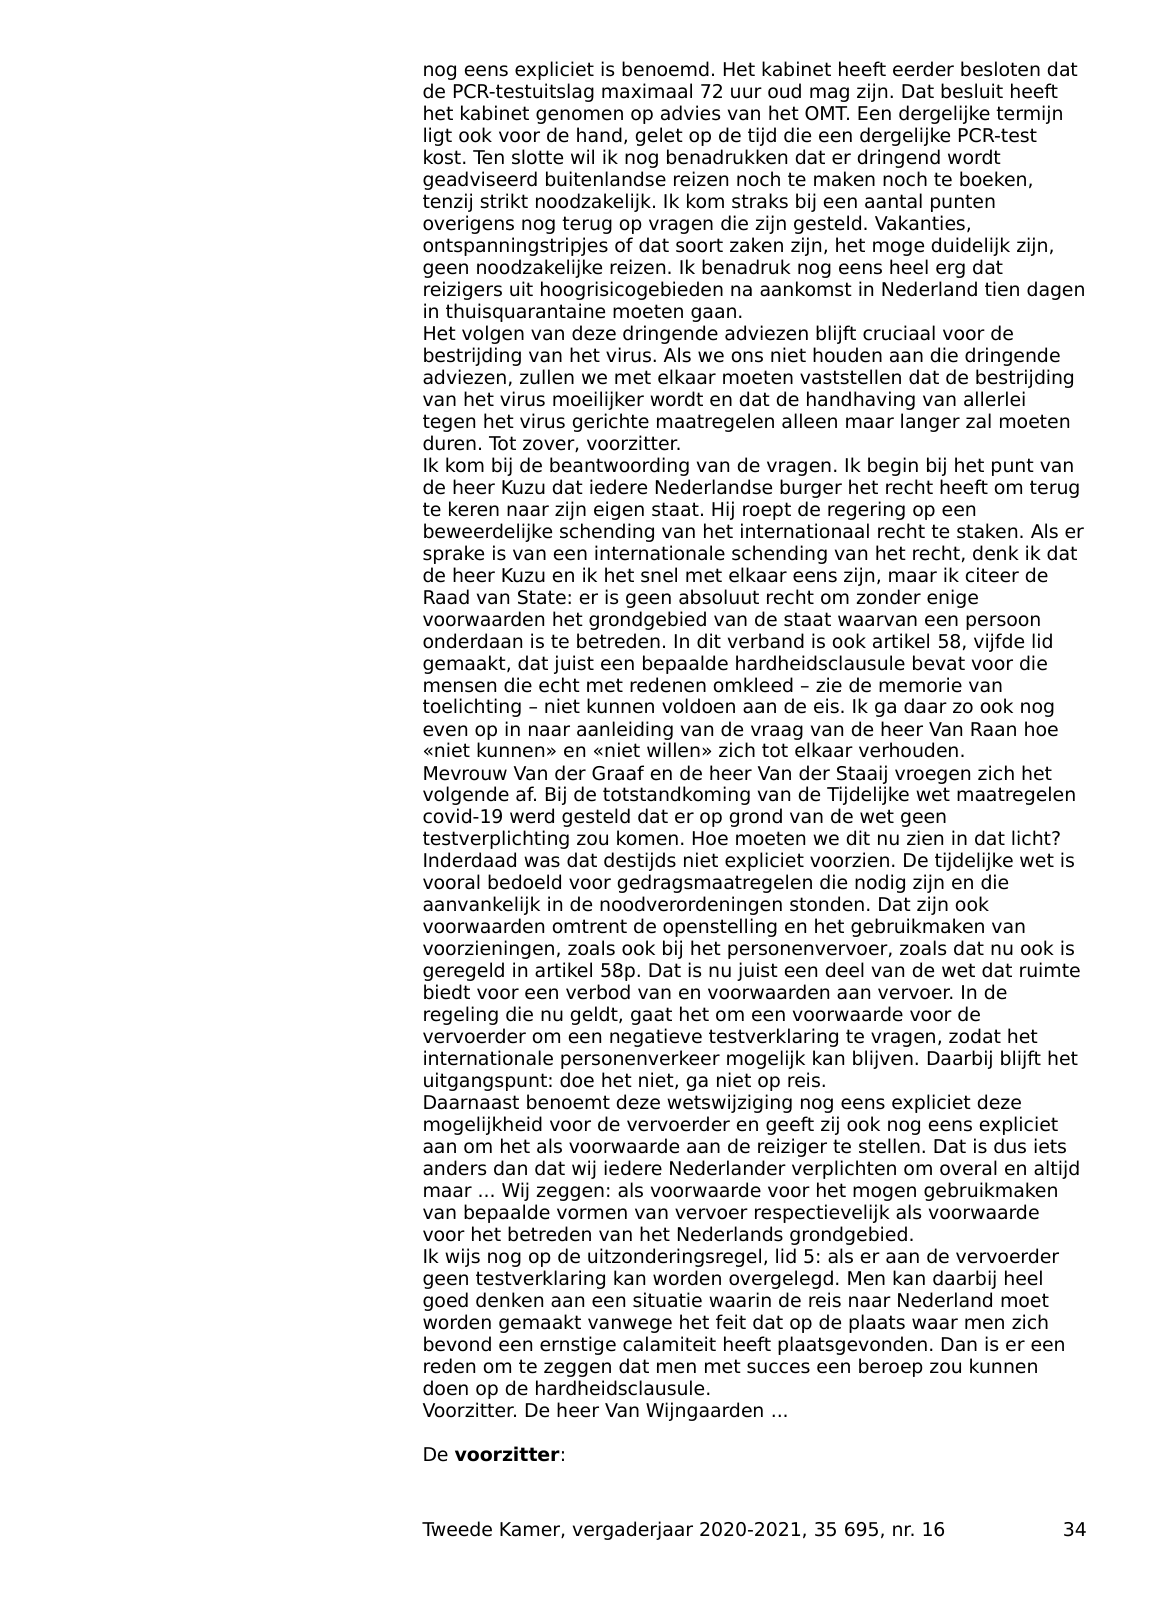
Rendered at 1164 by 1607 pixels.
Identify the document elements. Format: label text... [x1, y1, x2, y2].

text Mevrouw Van der Graaf en de heer Van der Staaij vroegen zich het volgende af. Bij de totstandkoming van de Tijdelijke wet maatregelen covid-19 werd gesteld dat er op grond van de wet geen testverplichting zou komen. Hoe moeten we dit nu zien in dat licht? Inderdaad was dat destijds niet expliciet voorzien. De tijdelijke wet is vooral bedoeld voor gedragsmaatregelen die nodig zijn en die aanvankelijk in de noodverordeningen stonden. Dat zijn ook voorwaarden omtrent de openstelling en het gebruikmaken van voorzieningen, zoals ook bij het personenvervoer, zoals dat nu ook is geregeld in artikel 58p. Dat is nu juist een deel van de wet dat ruimte biedt voor een verbod van en voorwaarden aan vervoer. In de regeling die nu geldt, gaat het om een voorwaarde voor de vervoerder om een negatieve testverklaring te vragen, zodat het internationale personenverkeer mogelijk kan blijven. Daarbij blijft het uitgangspunt: doe het niet, ga niet op reis. [422, 762, 1087, 1092]
text Voorzitter. De heer Van Wijngaarden ... [422, 1400, 1087, 1422]
text Het volgen van deze dringende adviezen blijft cruciaal voor de bestrijding van het virus. Als we ons niet houden aan die dringende adviezen, zullen we met elkaar moeten vaststellen dat de bestrijding van het virus moeilijker wordt en dat de handhaving van allerlei tegen het virus gerichte maatregelen alleen maar langer zal moeten duren. Tot zover, voorzitter. [422, 323, 1087, 455]
text Daarnaast benoemt deze wetswijziging nog eens expliciet deze mogelijkheid voor de vervoerder en geeft zij ook nog eens expliciet aan om het als voorwaarde aan de reiziger te stellen. Dat is dus iets anders dan dat wij iedere Nederlander verplichten om overal en altijd maar ... Wij zeggen: als voorwaarde voor het mogen gebruikmaken van bepaalde vormen van vervoer respectievelijk als voorwaarde voor het betreden van het Nederlands grondgebied. [422, 1092, 1087, 1246]
text Ik wijs nog op de uitzonderingsregel, lid 5: als er aan de vervoerder geen testverklaring kan worden overgelegd. Men kan daarbij heel goed denken aan een situatie waarin de reis naar Nederland moet worden gemaakt vanwege het feit dat op de plaats waar men zich bevond een ernstige calamiteit heeft plaatsgevonden. Dan is er een reden om te zeggen dat men met succes een beroep zou kunnen doen op de hardheidsclausule. [422, 1246, 1087, 1400]
text Ik kom bij de beantwoording van de vragen. Ik begin bij het punt van de heer Kuzu dat iedere Nederlandse burger het recht heeft om terug te keren naar zijn eigen staat. Hij roept de regering op een beweerdelijke schending van het internationaal recht te staken. Als er sprake is van een internationale schending van het recht, denk ik dat de heer Kuzu en ik het snel met elkaar eens zijn, maar ik citeer de Raad van State: er is geen absoluut recht om zonder enige voorwaarden het grondgebied van de staat waarvan een persoon onderdaan is te betreden. In dit verband is ook artikel 58, vijfde lid gemaakt, dat juist een bepaalde hardheidsclausule bevat voor die mensen die echt met redenen omkleed – zie de memorie van toelichting – niet kunnen voldoen aan de eis. Ik ga daar zo ook nog even op in naar aanleiding van de vraag van de heer Van Raan hoe «niet kunnen» en «niet willen» zich tot elkaar verhouden. [422, 455, 1087, 762]
text nog eens expliciet is benoemd. Het kabinet heeft eerder besloten dat de PCR-testuitslag maximaal 72 uur oud mag zijn. Dat besluit heeft het kabinet genomen op advies van het OMT. Een dergelijke termijn ligt ook voor de hand, gelet op de tijd die een dergelijke PCR-test kost. Ten slotte wil ik nog benadrukken dat er dringend wordt geadviseerd buitenlandse reizen noch te maken noch te boeken, tenzij strikt noodzakelijk. Ik kom straks bij een aantal punten overigens nog terug op vragen die zijn gesteld. Vakanties, ontspanningstripjes of dat soort zaken zijn, het moge duidelijk zijn, geen noodzakelijke reizen. Ik benadruk nog eens heel erg dat reizigers uit hoogrisicogebieden na aankomst in Nederland tien dagen in thuisquarantaine moeten gaan. [422, 59, 1087, 323]
text De voorzitter: [422, 1444, 1087, 1466]
